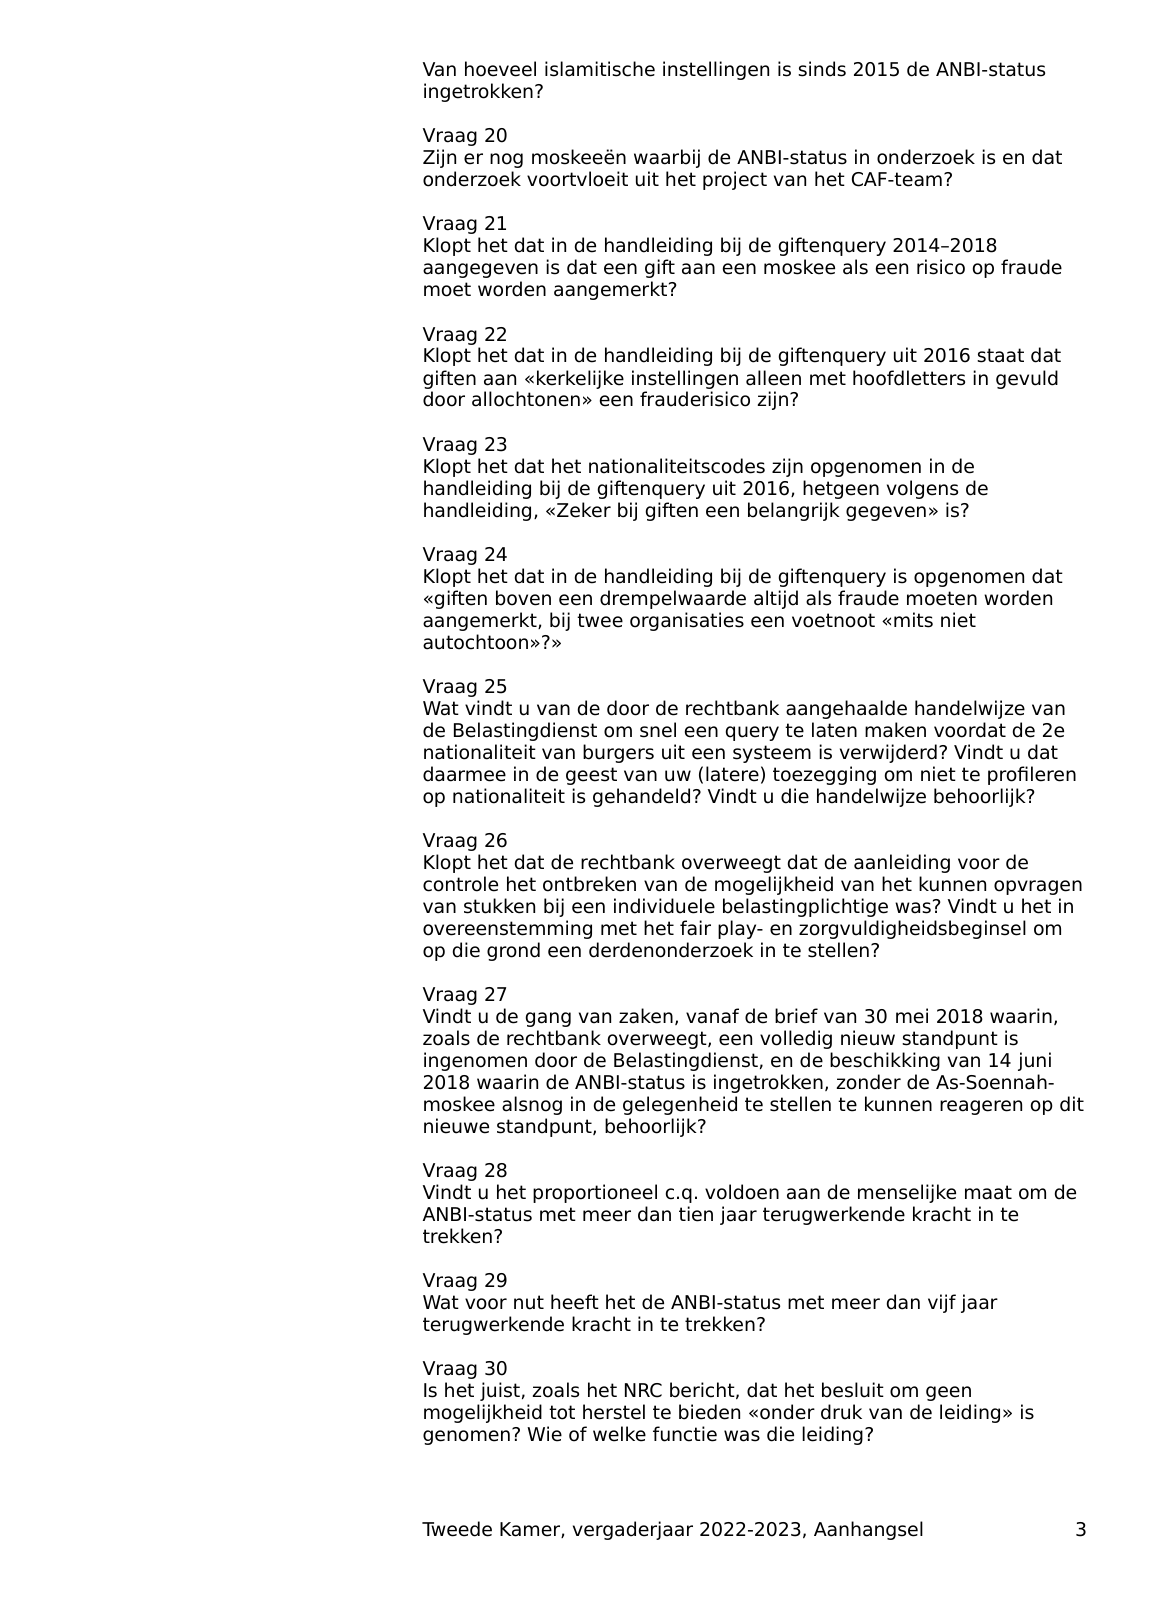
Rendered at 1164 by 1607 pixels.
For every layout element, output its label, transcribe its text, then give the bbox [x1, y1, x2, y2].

text Klopt het dat het nationaliteitscodes zijn opgenomen in de handleiding bij de giftenquery uit 2016, hetgeen volgens de handleiding, «Zeker bij giften een belangrijk gegeven» is? [422, 456, 1087, 521]
text Klopt het dat in de handleiding bij de giftenquery is opgenomen dat «giften boven een drempelwaarde altijd als fraude moeten worden aangemerkt, bij twee organisaties een voetnoot «mits niet autochtoon»?» [422, 566, 1087, 653]
text Vraag 28 [422, 1160, 1087, 1182]
text Vraag 24 [422, 544, 1087, 566]
text Wat voor nut heeft het de ANBI-status met meer dan vijf jaar terugwerkende kracht in te trekken? [422, 1292, 1087, 1336]
text Klopt het dat in de handleiding bij de giftenquery uit 2016 staat dat giften aan «kerkelijke instellingen alleen met hoofdletters in gevuld door allochtonen» een frauderisico zijn? [422, 345, 1087, 411]
text Zijn er nog moskeeën waarbij de ANBI-status in onderzoek is en dat onderzoek voortvloeit uit het project van het CAF-team? [422, 147, 1087, 191]
text Vraag 30 [422, 1358, 1087, 1380]
text Klopt het dat in de handleiding bij de giftenquery 2014–2018 aangegeven is dat een gift aan een moskee als een risico op fraude moet worden aangemerkt? [422, 235, 1087, 301]
text Vindt u het proportioneel c.q. voldoen aan de menselijke maat om de ANBI-status met meer dan tien jaar terugwerkende kracht in te trekken? [422, 1182, 1087, 1248]
text Vindt u de gang van zaken, vanaf de brief van 30 mei 2018 waarin, zoals de rechtbank overweegt, een volledig nieuw standpunt is ingenomen door de Belastingdienst, en de beschikking van 14 juni 2018 waarin de ANBI-status is ingetrokken, zonder de As-Soennah-moskee alsnog in de gelegenheid te stellen te kunnen reageren op dit nieuwe standpunt, behoorlijk? [422, 1006, 1087, 1138]
text Van hoeveel islamitische instellingen is sinds 2015 de ANBI-status ingetrokken? [422, 59, 1087, 103]
text Is het juist, zoals het NRC bericht, dat het besluit om geen mogelijkheid tot herstel te bieden «onder druk van de leiding» is genomen? Wie of welke functie was die leiding? [422, 1380, 1087, 1446]
text Vraag 23 [422, 433, 1087, 456]
text Vraag 20 [422, 125, 1087, 147]
text Vraag 27 [422, 984, 1087, 1006]
text Vraag 26 [422, 830, 1087, 852]
text Vraag 22 [422, 323, 1087, 345]
text Vraag 25 [422, 676, 1087, 698]
text Klopt het dat de rechtbank overweegt dat de aanleiding voor de controle het ontbreken van de mogelijkheid van het kunnen opvragen van stukken bij een individuele belastingplichtige was? Vindt u het in overeenstemming met het fair play- en zorgvuldigheidsbeginsel om op die grond een derdenonderzoek in te stellen? [422, 852, 1087, 962]
text Vraag 29 [422, 1270, 1087, 1292]
text Vraag 21 [422, 213, 1087, 235]
text Wat vindt u van de door de rechtbank aangehaalde handelwijze van de Belastingdienst om snel een query te laten maken voordat de 2e nationaliteit van burgers uit een systeem is verwijderd? Vindt u dat daarmee in de geest van uw (latere) toezegging om niet te profileren op nationaliteit is gehandeld? Vindt u die handelwijze behoorlijk? [422, 698, 1087, 808]
